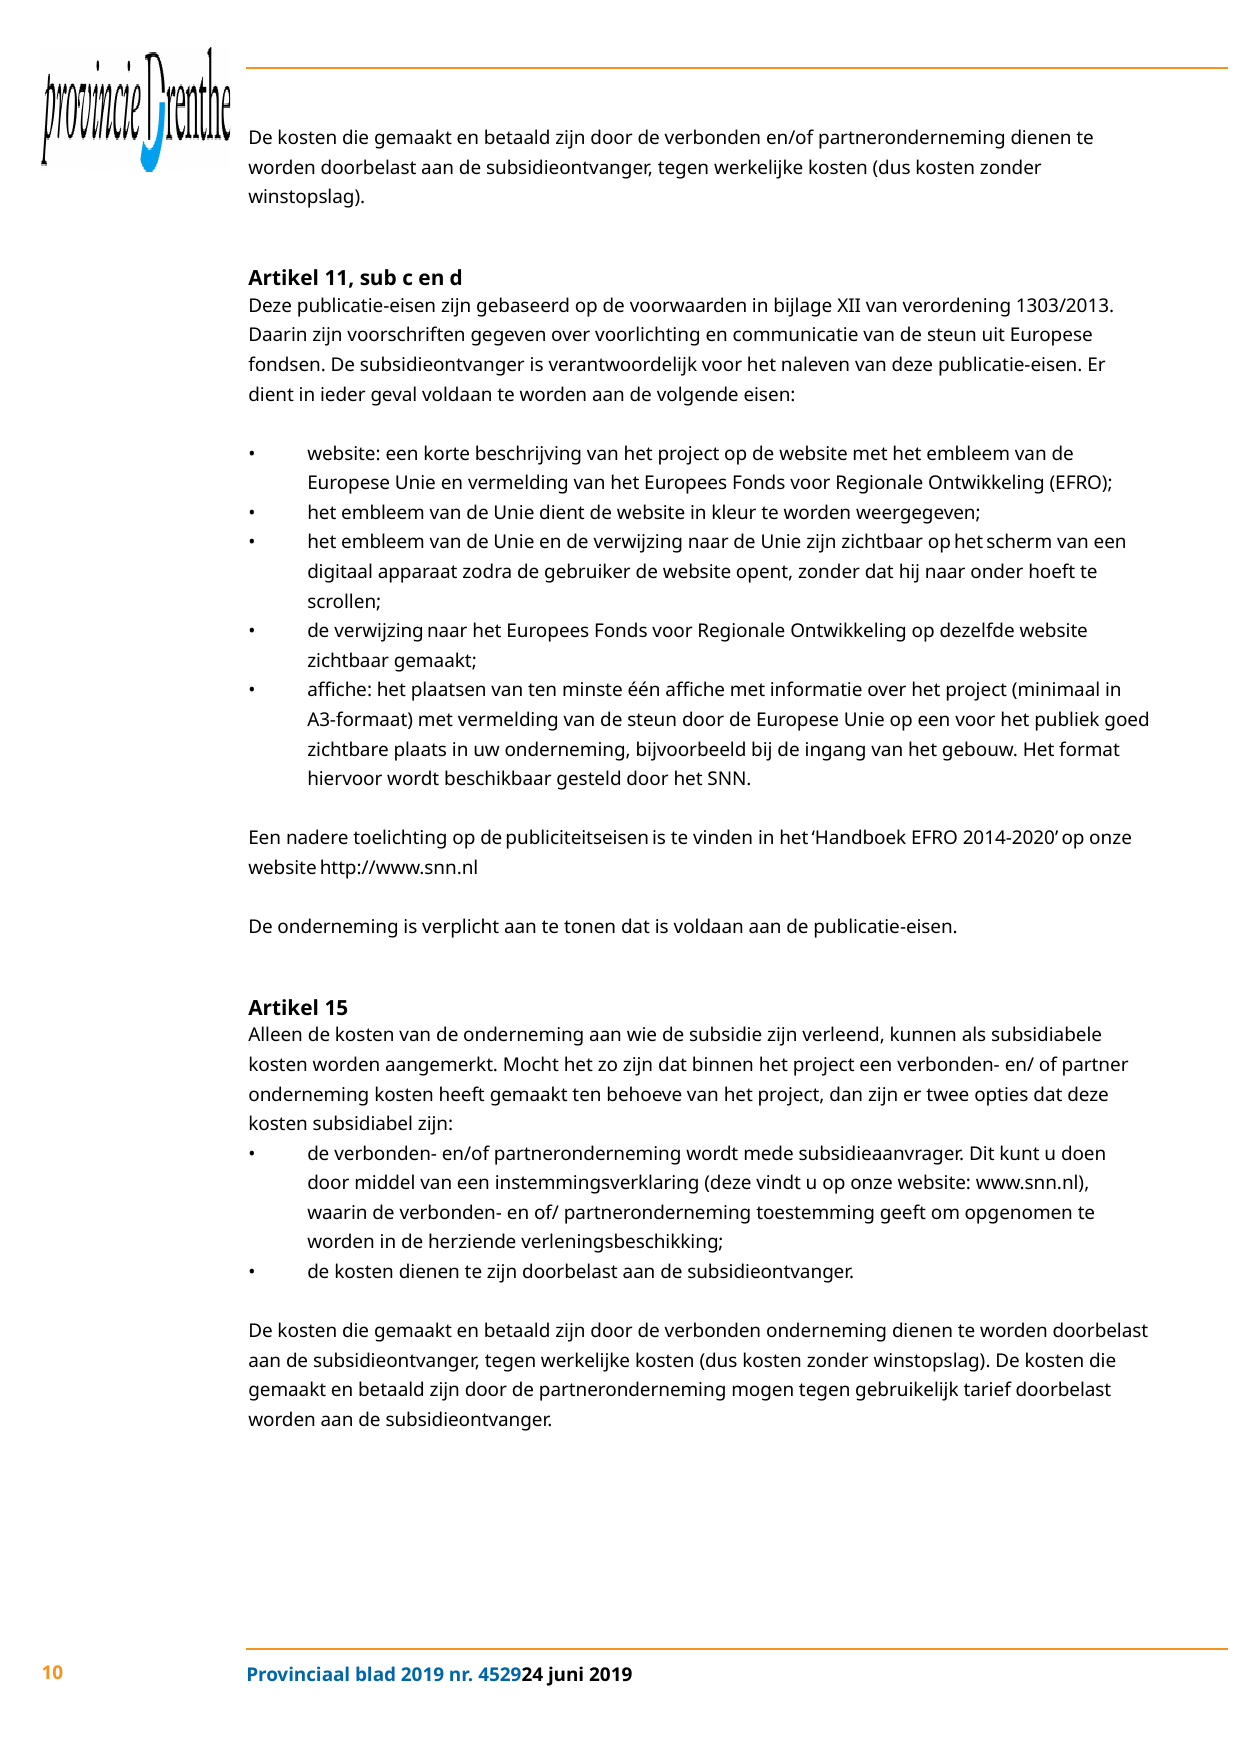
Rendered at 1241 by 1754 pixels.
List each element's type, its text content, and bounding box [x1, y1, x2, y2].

text Alleen de kosten van de onderneming aan wie de subsidie zijn verleend, kunnen als subsidiabele kosten worden aangemerkt. Mocht het zo zijn dat binnen het project een verbonden- en/ of partner onderneming kosten heeft gemaakt ten behoeve van het project, dan zijn er twee opties dat deze kosten subsidiabel zijn: [248, 1022, 1152, 1136]
list het embleem van de Unie en de verwijzing naar de Unie zijn zichtbaar op het scherm van een digitaal apparaat zodra de gebruiker de website opent, zonder dat hij naar onder hoeft te scrollen; [248, 529, 1152, 613]
list website: een korte beschrijving van het project op de website met het embleem van de Europese Unie en vermelding van het Europees Fonds voor Regionale Ontwikkeling (EFRO); [248, 440, 1152, 495]
text Een nadere toelichting op de publiciteitseisen is te vinden in het ‘Handboek EFRO 2014-2020’ op onze website http://www.snn.nl [248, 824, 1152, 880]
text De onderneming is verplicht aan te tonen dat is voldaan aan de publicatie-eisen. [248, 913, 1152, 939]
list de verwijzing naar het Europees Fonds voor Regionale Ontwikkeling op dezelfde website zichtbaar gemaakt; [248, 617, 1152, 673]
text De kosten die gemaakt en betaald zijn door de verbonden onderneming dienen te worden doorbelast aan de subsidieontvanger, tegen werkelijke kosten (dus kosten zonder winstopslag). De kosten die gemaakt en betaald zijn door de partneronderneming mogen tegen gebruikelijk tarief doorbelast worden aan de subsidieontvanger. [248, 1317, 1152, 1432]
text De kosten die gemaakt en betaald zijn door de verbonden en/of partneronderneming dienen te worden doorbelast aan de subsidieontvanger, tegen werkelijke kosten (dus kosten zonder winstopslag). [248, 124, 1152, 209]
text Artikel 15 [248, 993, 1152, 1022]
list het embleem van de Unie dient de website in kleur te worden weergegeven; [248, 499, 1152, 525]
list affiche: het plaatsen van ten minste één affiche met informatie over het project (minimaal in A3-formaat) met vermelding van de steun door de Europese Unie op een voor het publiek goed zichtbare plaats in uw onderneming, bijvoorbeeld bij de ingang van het gebouw. Het format hiervoor wordt beschikbaar gesteld door het SNN. [248, 677, 1152, 791]
list de verbonden- en/of partneronderneming wordt mede subsidieaanvrager. Dit kunt u doen door middel van een instemmingsverklaring (deze vindt u op onze website: www.snn.nl), waarin de verbonden- en of/ partneronderneming toestemming geeft om opgenomen te worden in de herziende verleningsbeschikking; [248, 1140, 1152, 1254]
text Deze publicatie-eisen zijn gebaseerd op de voorwaarden in bijlage XII van verordening 1303/2013. Daarin zijn voorschriften gegeven over voorlichting en communicatie van de steun uit Europese fondsen. De subsidieontvanger is verantwoordelijk voor het naleven van deze publicatie-eisen. Er dient in ieder geval voldaan te worden aan de volgende eisen: [248, 292, 1152, 406]
list de kosten dienen te zijn doorbelast aan de subsidieontvanger. [248, 1258, 1152, 1284]
picture [41, 47, 231, 172]
text Artikel 11, sub c en d [248, 263, 1152, 292]
